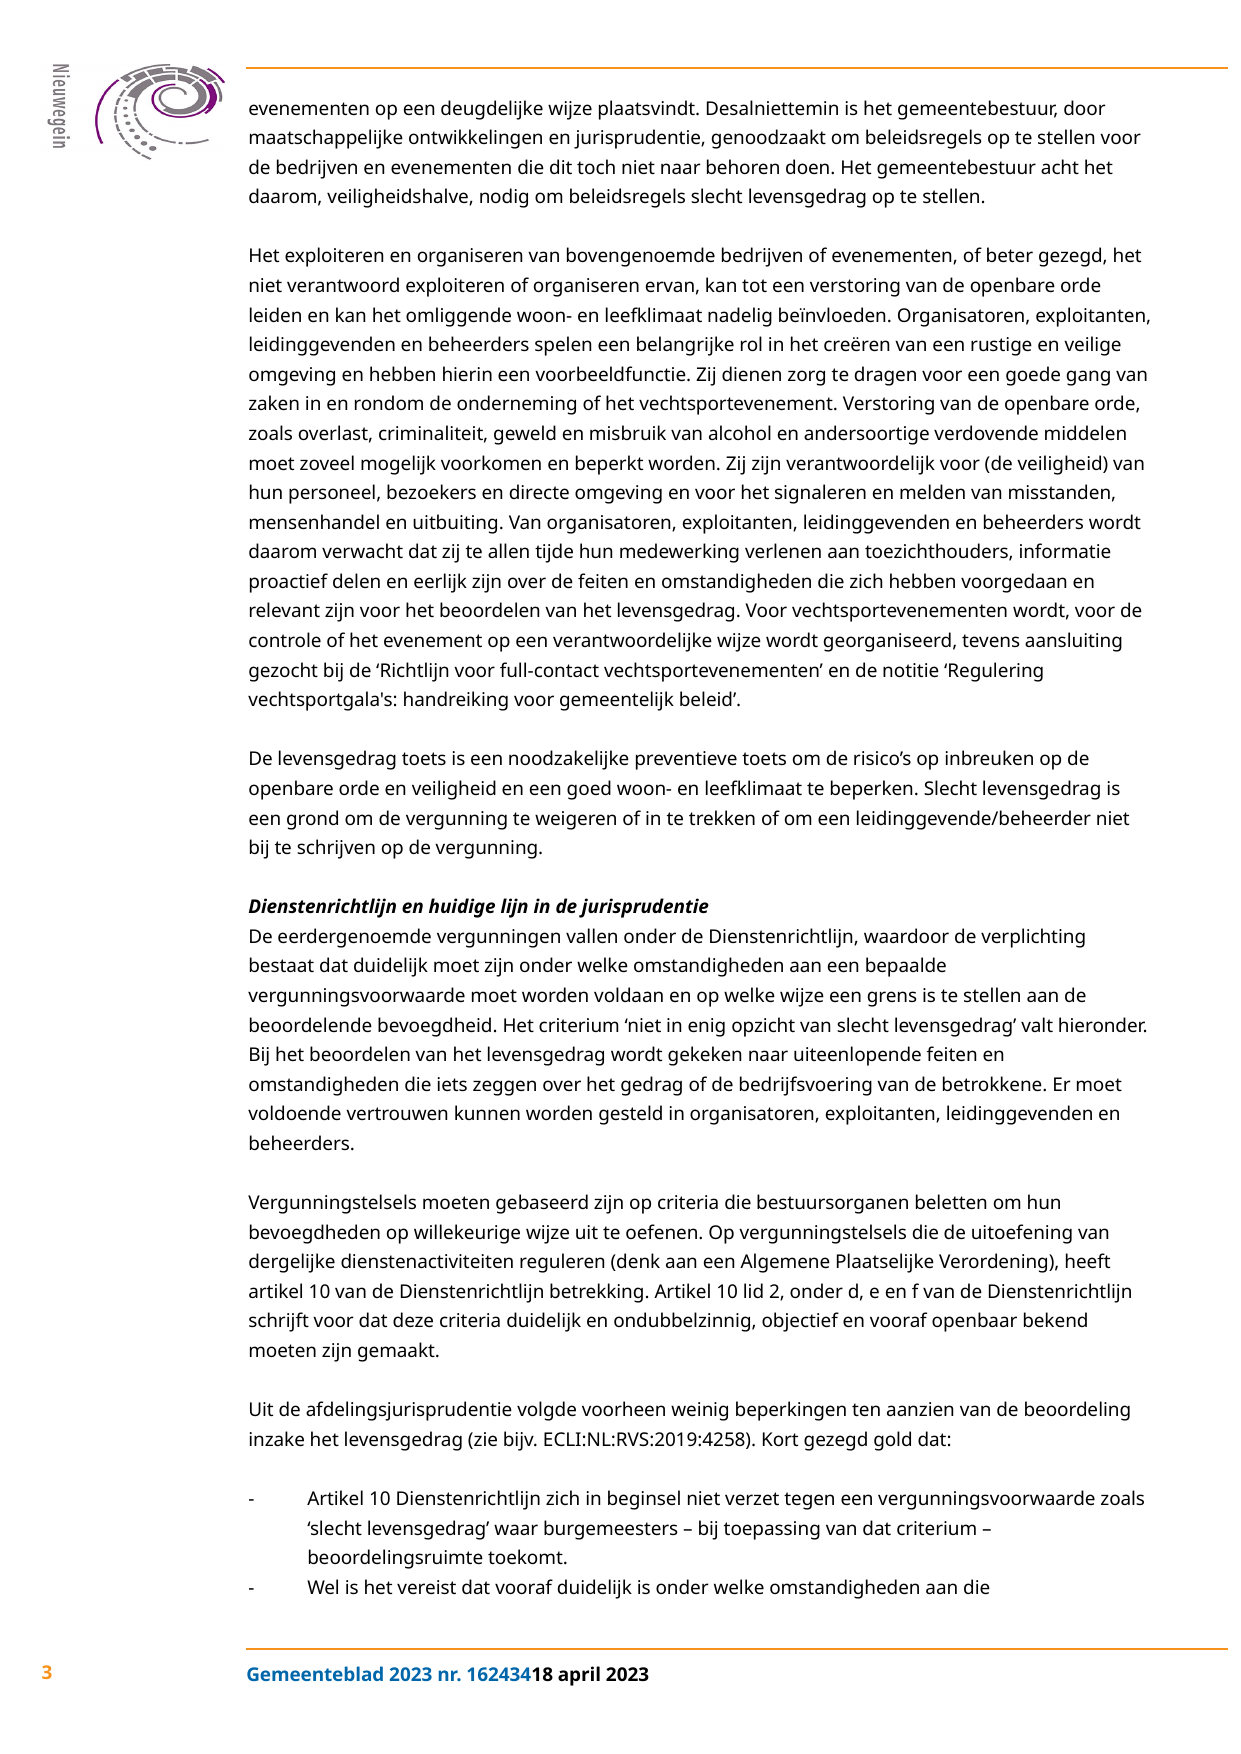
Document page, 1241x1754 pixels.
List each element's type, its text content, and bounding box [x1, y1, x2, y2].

text evenementen op een deugdelijke wijze plaatsvindt. Desalniettemin is het gemeentebestuur, door maatschappelijke ontwikkelingen en jurisprudentie, genoodzaakt om beleidsregels op te stellen voor de bedrijven en evenementen die dit toch niet naar behoren doen. Het gemeentebestuur acht het daarom, veiligheidshalve, nodig om beleidsregels slecht levensgedrag op te stellen. [248, 95, 1152, 209]
text De eerdergenoemde vergunningen vallen onder de Dienstenrichtlijn, waardoor de verplichting bestaat dat duidelijk moet zijn onder welke omstandigheden aan een bepaalde vergunningsvoorwaarde moet worden voldaan en op welke wijze een grens is te stellen aan de beoordelende bevoegdheid. Het criterium ‘niet in enig opzicht van slecht levensgedrag’ valt hieronder. [248, 923, 1152, 1038]
text Vergunningstelsels moeten gebaseerd zijn op criteria die bestuursorganen beletten om hun bevoegdheden op willekeurige wijze uit te oefenen. Op vergunningstelsels die de uitoefening van dergelijke dienstenactiviteiten reguleren (denk aan een Algemene Plaatselijke Verordening), heeft artikel 10 van de Dienstenrichtlijn betrekking. Artikel 10 lid 2, onder d, e en f van de Dienstenrichtlijn schrijft voor dat deze criteria duidelijk en ondubbelzinnig, objectief en vooraf openbaar bekend moeten zijn gemaakt. [248, 1189, 1152, 1363]
text Het exploiteren en organiseren van bovengenoemde bedrijven of evenementen, of beter gezegd, het niet verantwoord exploiteren of organiseren ervan, kan tot een verstoring van de openbare orde leiden en kan het omliggende woon- en leefklimaat nadelig beïnvloeden. Organisatoren, exploitanten, leidinggevenden en beheerders spelen een belangrijke rol in het creëren van een rustige en veilige omgeving en hebben hierin een voorbeeldfunctie. Zij dienen zorg te dragen voor een goede gang van zaken in en rondom de onderneming of het vechtsportevenement. Verstoring van de openbare orde, zoals overlast, criminaliteit, geweld en misbruik van alcohol en andersoortige verdovende middelen moet zoveel mogelijk voorkomen en beperkt worden. Zij zijn verantwoordelijk voor (de veiligheid) van hun personeel, bezoekers en directe omgeving en voor het signaleren en melden van misstanden, mensenhandel en uitbuiting. Van organisatoren, exploitanten, leidinggevenden en beheerders wordt daarom verwacht dat zij te allen tijde hun medewerking verlenen aan toezichthouders, informatie proactief delen en eerlijk zijn over de feiten en omstandigheden die zich hebben voorgedaan en relevant zijn voor het beoordelen van het levensgedrag. Voor vechtsportevenementen wordt, voor de controle of het evenement op een verantwoordelijke wijze wordt georganiseerd, tevens aansluiting gezocht bij de ‘Richtlijn voor full-contact vechtsportevenementen’ en de notitie ‘Regulering vechtsportgala's: handreiking voor gemeentelijk beleid’. [248, 243, 1152, 712]
text Bij het beoordelen van het levensgedrag wordt gekeken naar uiteenlopende feiten en omstandigheden die iets zeggen over het gedrag of de bedrijfsvoering van de betrokkene. Er moet voldoende vertrouwen kunnen worden gesteld in organisatoren, exploitanten, leidinggevenden en beheerders. [248, 1041, 1152, 1156]
list Artikel 10 Dienstenrichtlijn zich in beginsel niet verzet tegen een vergunningsvoorwaarde zoals ‘slecht levensgedrag’ waar burgemeesters – bij toepassing van dat criterium – beoordelingsruimte toekomt. [248, 1485, 1152, 1570]
text Uit de afdelingsjurisprudentie volgde voorheen weinig beperkingen ten aanzien van de beoordeling inzake het levensgedrag (zie bijv. ECLI:NL:RVS:2019:4258). Kort gezegd gold dat: [248, 1396, 1152, 1452]
picture [41, 47, 231, 172]
text Dienstenrichtlijn en huidige lijn in de jurisprudentie [248, 893, 1152, 919]
list Wel is het vereist dat vooraf duidelijk is onder welke omstandigheden aan die [248, 1574, 1152, 1600]
text De levensgedrag toets is een noodzakelijke preventieve toets om de risico’s op inbreuken op de openbare orde en veiligheid en een goed woon- en leefklimaat te beperken. Slecht levensgedrag is een grond om de vergunning te weigeren of in te trekken of om een leidinggevende/beheerder niet bij te schrijven op de vergunning. [248, 746, 1152, 860]
